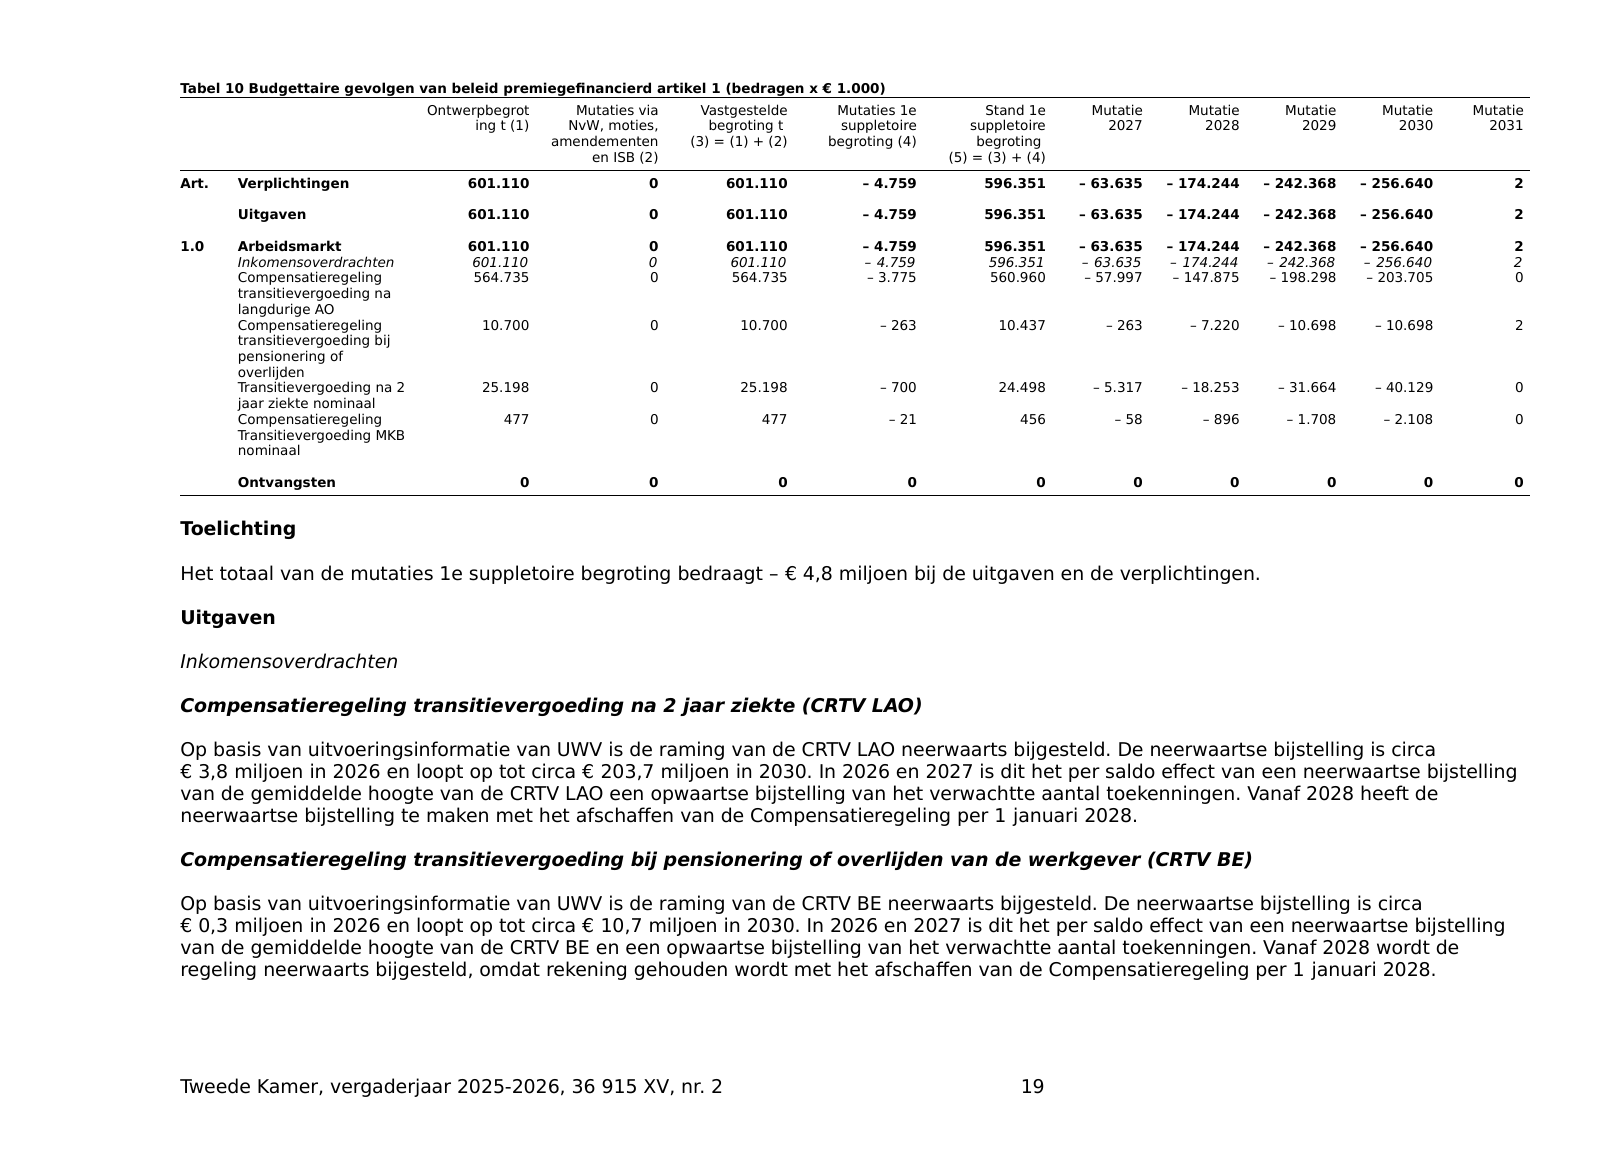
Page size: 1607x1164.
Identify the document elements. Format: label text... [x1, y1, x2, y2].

table_cell 601.110 [419, 207, 535, 223]
table_cell Uitgaven [232, 207, 419, 223]
table_cell 0 [1342, 475, 1439, 495]
table_cell 0 [535, 380, 664, 412]
table_cell 0 [1439, 380, 1529, 412]
table_cell 601.110 [664, 171, 793, 191]
table_cell – 256.640 [1342, 254, 1439, 270]
table_cell – 263 [1052, 317, 1148, 380]
table_cell 601.110 [664, 239, 793, 254]
table_cell 564.735 [664, 270, 793, 317]
table_cell – 4.759 [793, 171, 922, 191]
table_cell [1342, 459, 1439, 474]
table_cell 0 [1439, 412, 1529, 459]
table_cell [1245, 223, 1342, 239]
text Op basis van uitvoeringsinformatie van UWV is de raming van de CRTV LAO neerwaarts bijgesteld. De neerwaartse bijstelling is circa € 3,8 miljoen in 2026 en loopt op tot circa € 203,7 miljoen in 2030. In 2026 en 2027 is dit het per saldo effect van een neerwaartse bijstelling van de gemiddelde hoogte van de CRTV LAO een opwaartse bijstelling van het verwachtte aantal toekenningen. Vanaf 2028 heeft de neerwaartse bijstelling te maken met het afschaffen van de Compensatieregeling per 1 januari 2028. [180, 739, 1529, 827]
table_cell [180, 475, 232, 495]
table_cell [793, 191, 922, 207]
table_cell 10.700 [419, 317, 535, 380]
table_cell – 10.698 [1342, 317, 1439, 380]
subtitle Compensatieregeling transitievergoeding bij pensionering of overlijden van de werkgever (CRTV BE) [180, 849, 1529, 871]
table_cell – 21 [793, 412, 922, 459]
table_cell 0 [535, 475, 664, 495]
table_cell 601.110 [419, 171, 535, 191]
table_cell Stand 1e suppletoire begroting (5) = (3) + (4) [923, 98, 1052, 170]
table_cell – 40.129 [1342, 380, 1439, 412]
table_cell 0 [535, 317, 664, 380]
table_cell – 57.997 [1052, 270, 1148, 317]
table_cell – 896 [1149, 412, 1245, 459]
table_cell – 58 [1052, 412, 1148, 459]
table_cell [664, 191, 793, 207]
table_cell [1439, 191, 1529, 207]
table_cell 0 [535, 171, 664, 191]
table_cell Mutatie 2030 [1342, 98, 1439, 170]
table_cell [419, 223, 535, 239]
table_cell 0 [1149, 475, 1245, 495]
table_cell Mutaties via NvW, moties, amendementen en ISB (2) [535, 98, 664, 170]
table_cell – 256.640 [1342, 239, 1439, 254]
table_cell Transitievergoeding na 2 jaar ziekte nominaal [232, 380, 419, 412]
table_cell – 174.244 [1149, 171, 1245, 191]
table_cell – 2.108 [1342, 412, 1439, 459]
table_cell Mutatie 2027 [1052, 98, 1148, 170]
table_cell 0 [1052, 475, 1148, 495]
table_cell 601.110 [419, 239, 535, 254]
table_cell 601.110 [664, 254, 793, 270]
subtitle Inkomensoverdrachten [180, 651, 1529, 673]
table_cell [535, 223, 664, 239]
table_cell Mutaties 1e suppletoire begroting (4) [793, 98, 922, 170]
table_cell [180, 191, 232, 207]
table_cell 10.437 [923, 317, 1052, 380]
table_cell [793, 223, 922, 239]
table_cell [180, 412, 232, 459]
table_cell 25.198 [664, 380, 793, 412]
table_cell Compensatieregeling transitievergoeding bij pensionering of overlijden [232, 317, 419, 380]
table_header Tabel 10 Budgettaire gevolgen van beleid premiegefinancierd artikel 1 (bedragen x € 1.000) [180, 81, 1529, 97]
table_cell 477 [419, 412, 535, 459]
table_cell [1052, 459, 1148, 474]
table_cell Art. [180, 171, 232, 191]
table_cell – 4.759 [793, 239, 922, 254]
table_cell [1149, 459, 1245, 474]
table_cell [180, 98, 232, 170]
table_cell 24.498 [923, 380, 1052, 412]
table_cell Compensatieregeling transitievergoeding na langdurige AO [232, 270, 419, 317]
table_cell [180, 254, 232, 270]
table_cell – 174.244 [1149, 254, 1245, 270]
table_cell [180, 380, 232, 412]
table_cell 0 [1439, 475, 1529, 495]
table_cell 0 [535, 239, 664, 254]
table_cell – 203.705 [1342, 270, 1439, 317]
table_cell 0 [535, 254, 664, 270]
table_cell [232, 459, 419, 474]
table_cell – 242.368 [1245, 254, 1342, 270]
table_cell 601.110 [419, 254, 535, 270]
subtitle Uitgaven [180, 607, 1529, 628]
table_cell 596.351 [923, 207, 1052, 223]
table_cell 560.960 [923, 270, 1052, 317]
table_cell [923, 459, 1052, 474]
table_cell [664, 223, 793, 239]
table_cell 0 [923, 475, 1052, 495]
table_cell – 198.298 [1245, 270, 1342, 317]
table_cell [180, 223, 232, 239]
table_cell – 256.640 [1342, 207, 1439, 223]
table_cell – 18.253 [1149, 380, 1245, 412]
table_cell – 256.640 [1342, 171, 1439, 191]
table_cell [180, 459, 232, 474]
table_cell 1.0 [180, 239, 232, 254]
subtitle Compensatieregeling transitievergoeding na 2 jaar ziekte (CRTV LAO) [180, 695, 1529, 717]
table_cell – 63.635 [1052, 171, 1148, 191]
table_cell – 4.759 [793, 254, 922, 270]
table_cell Inkomensoverdrachten [232, 254, 419, 270]
table_cell [1342, 223, 1439, 239]
table_cell 2 [1439, 254, 1529, 270]
table_cell 0 [793, 475, 922, 495]
table_cell 0 [1439, 270, 1529, 317]
table_cell 477 [664, 412, 793, 459]
table_cell – 4.759 [793, 207, 922, 223]
text Op basis van uitvoeringsinformatie van UWV is de raming van de CRTV BE neerwaarts bijgesteld. De neerwaartse bijstelling is circa € 0,3 miljoen in 2026 en loopt op tot circa € 10,7 miljoen in 2030. In 2026 en 2027 is dit het per saldo effect van een neerwaartse bijstelling van de gemiddelde hoogte van de CRTV BE en een opwaartse bijstelling van het verwachtte aantal toekenningen. Vanaf 2028 wordt de regeling neerwaarts bijgesteld, omdat rekening gehouden wordt met het afschaffen van de Compensatieregeling per 1 januari 2028. [180, 893, 1529, 981]
table_cell [1245, 191, 1342, 207]
table_cell 0 [419, 475, 535, 495]
subtitle Toelichting [180, 518, 1529, 540]
table_cell [535, 191, 664, 207]
table_cell – 174.244 [1149, 239, 1245, 254]
table_cell – 10.698 [1245, 317, 1342, 380]
table_cell [923, 223, 1052, 239]
table_cell [1149, 223, 1245, 239]
table_cell – 242.368 [1245, 207, 1342, 223]
table_cell [793, 459, 922, 474]
table_cell 0 [664, 475, 793, 495]
table_cell – 174.244 [1149, 207, 1245, 223]
table_cell [535, 459, 664, 474]
table_cell 596.351 [923, 171, 1052, 191]
table_cell [1439, 459, 1529, 474]
table_cell [1439, 223, 1529, 239]
table_cell [419, 191, 535, 207]
table_cell Mutatie 2028 [1149, 98, 1245, 170]
table_cell Mutatie 2031 [1439, 98, 1529, 170]
table_cell 596.351 [923, 254, 1052, 270]
table_cell Ontvangsten [232, 475, 419, 495]
table_cell – 242.368 [1245, 171, 1342, 191]
table_cell 2 [1439, 207, 1529, 223]
table_cell [180, 207, 232, 223]
table_cell 0 [535, 207, 664, 223]
table_cell – 5.317 [1052, 380, 1148, 412]
table_cell – 63.635 [1052, 254, 1148, 270]
table_cell 2 [1439, 239, 1529, 254]
table_cell – 263 [793, 317, 922, 380]
table_cell 564.735 [419, 270, 535, 317]
table_cell 596.351 [923, 239, 1052, 254]
table_cell [1245, 459, 1342, 474]
table_cell [232, 98, 419, 170]
table_cell Vastgestelde begroting t (3) = (1) + (2) [664, 98, 793, 170]
table_cell 25.198 [419, 380, 535, 412]
table_cell [1342, 191, 1439, 207]
table_cell [1149, 191, 1245, 207]
table_cell – 3.775 [793, 270, 922, 317]
table_cell [180, 317, 232, 380]
table_cell [1052, 191, 1148, 207]
table_cell – 7.220 [1149, 317, 1245, 380]
table_cell [419, 459, 535, 474]
table_cell Mutatie 2029 [1245, 98, 1342, 170]
table_cell Ontwerpbegroting t (1) [419, 98, 535, 170]
table_cell 2 [1439, 317, 1529, 380]
table_cell [232, 191, 419, 207]
table_cell Arbeidsmarkt [232, 239, 419, 254]
table_cell – 147.875 [1149, 270, 1245, 317]
table_cell – 700 [793, 380, 922, 412]
table_cell [664, 459, 793, 474]
table_cell 456 [923, 412, 1052, 459]
table_cell – 63.635 [1052, 207, 1148, 223]
table_cell Verplichtingen [232, 171, 419, 191]
table_cell – 1.708 [1245, 412, 1342, 459]
table_cell [180, 270, 232, 317]
table_cell 0 [535, 270, 664, 317]
table_cell 0 [1245, 475, 1342, 495]
table_cell – 31.664 [1245, 380, 1342, 412]
table_cell [923, 191, 1052, 207]
table_cell [1052, 223, 1148, 239]
table_cell 601.110 [664, 207, 793, 223]
table_cell 0 [535, 412, 664, 459]
table_cell 10.700 [664, 317, 793, 380]
table_cell – 242.368 [1245, 239, 1342, 254]
table_cell – 63.635 [1052, 239, 1148, 254]
table_cell [232, 223, 419, 239]
table_cell 2 [1439, 171, 1529, 191]
table_cell Compensatieregeling Transitievergoeding MKB nominaal [232, 412, 419, 459]
text Het totaal van de mutaties 1e suppletoire begroting bedraagt – € 4,8 miljoen bij de uitgaven en de verplichtingen. [180, 562, 1529, 584]
